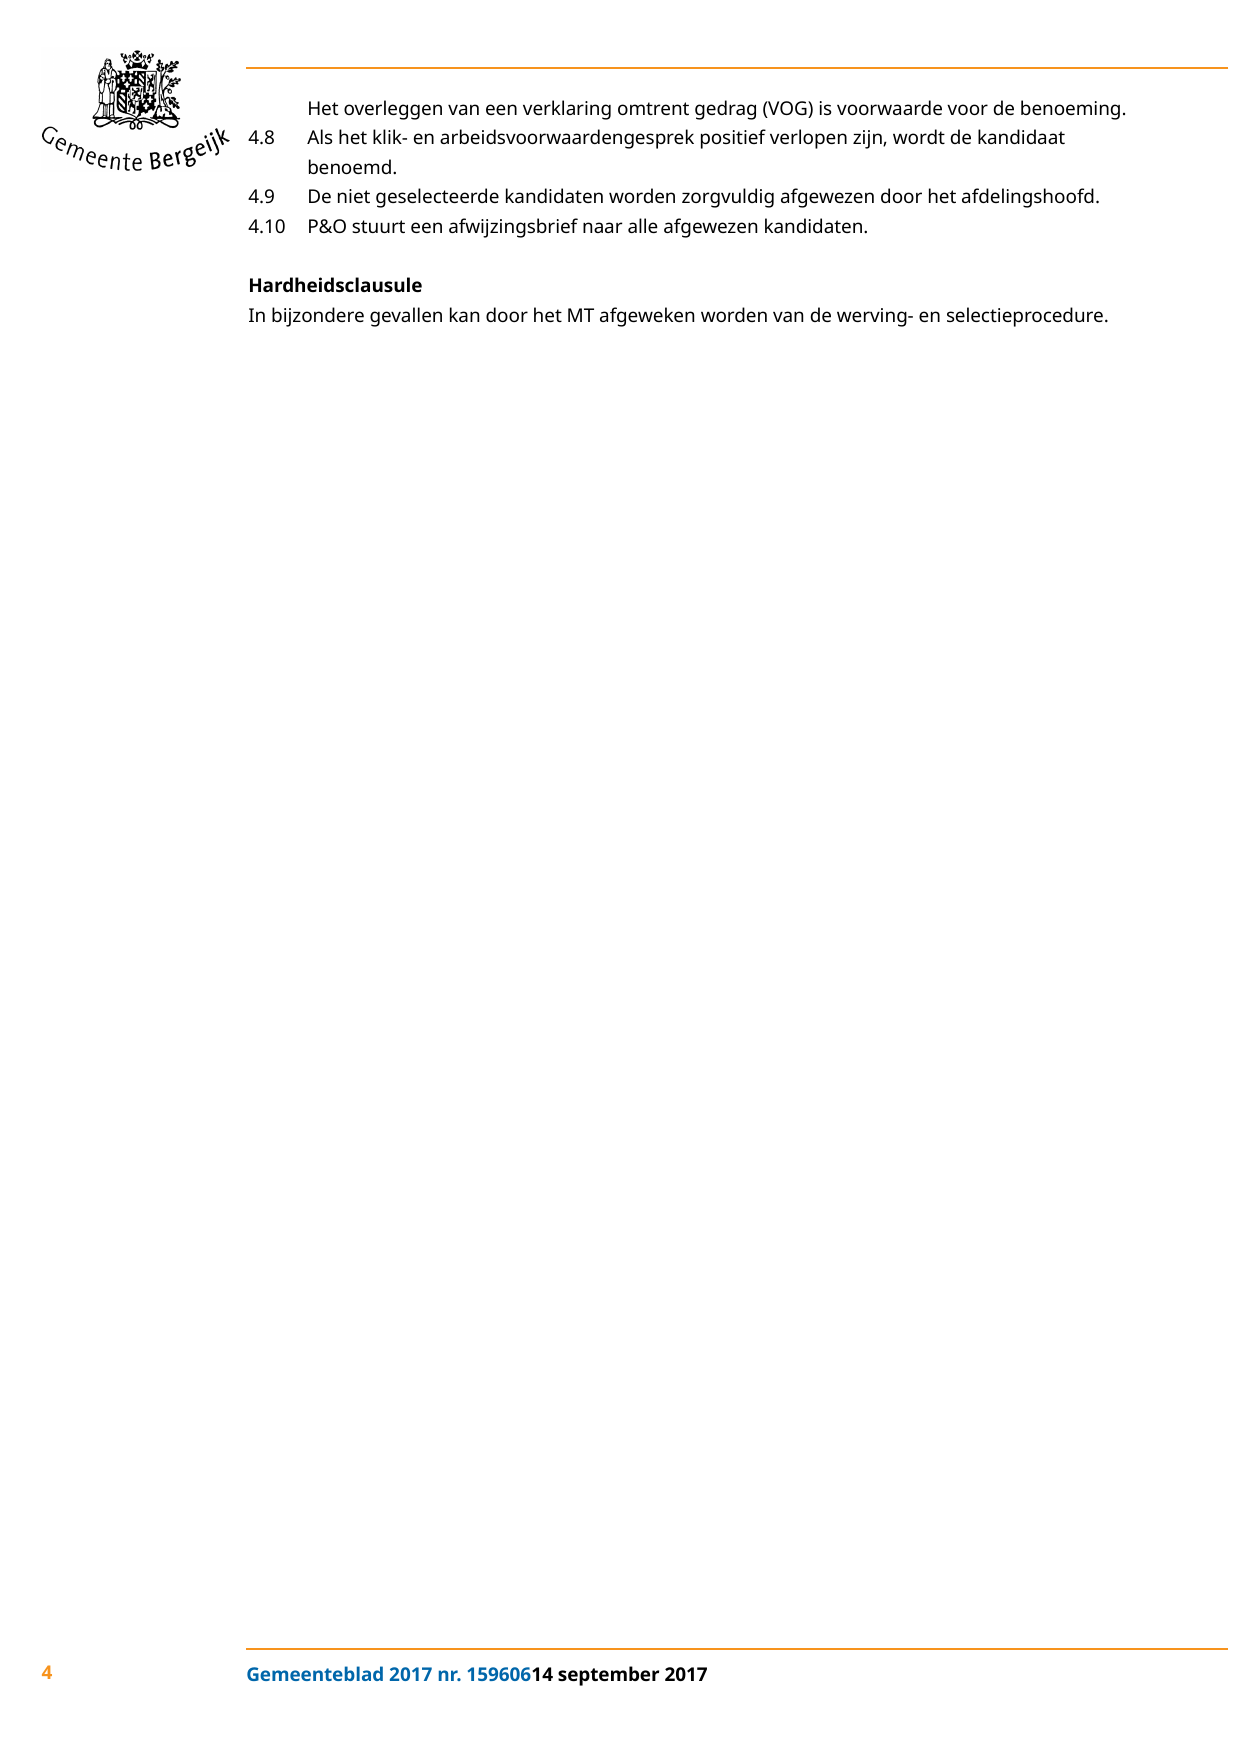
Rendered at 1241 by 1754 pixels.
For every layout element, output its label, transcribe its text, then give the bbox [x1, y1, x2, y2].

text Hardheidsclausule [248, 272, 1152, 298]
list Als het klik- en arbeidsvoorwaardengesprek positief verlopen zijn, wordt de kandidaat benoemd. [248, 124, 1152, 180]
list Het overleggen van een verklaring omtrent gedrag (VOG) is voorwaarde voor de benoeming. [248, 95, 1152, 121]
list P&O stuurt een afwijzingsbrief naar alle afgewezen kandidaten. [248, 213, 1152, 239]
picture [41, 47, 231, 172]
list De niet geselecteerde kandidaten worden zorgvuldig afgewezen door het afdelingshoofd. [248, 183, 1152, 209]
text In bijzondere gevallen kan door het MT afgeweken worden van de werving- en selectieprocedure. [248, 302, 1152, 328]
